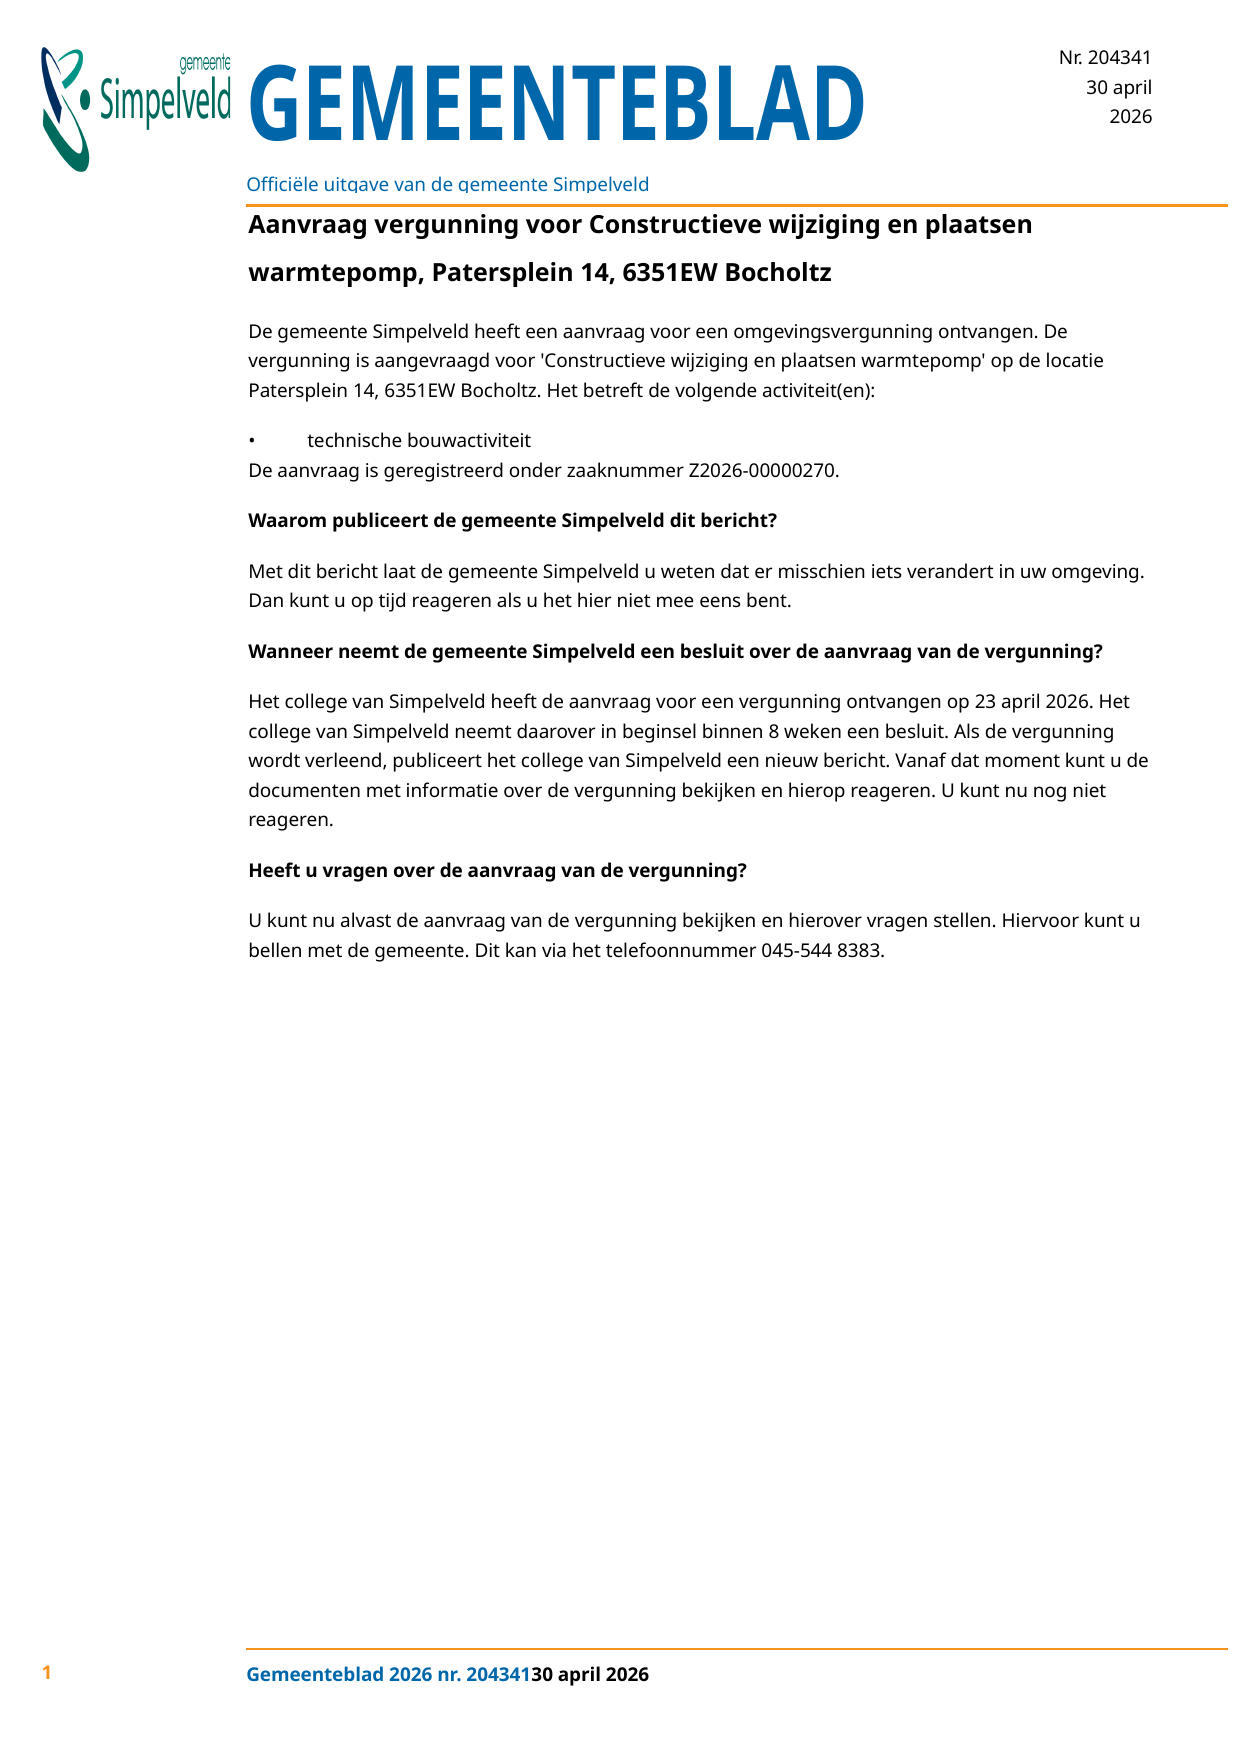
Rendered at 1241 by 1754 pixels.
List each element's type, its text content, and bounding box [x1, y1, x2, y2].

text Wanneer neemt de gemeente Simpelveld een besluit over de aanvraag van de vergunning? [248, 638, 1152, 664]
text U kunt nu alvast de aanvraag van de vergunning bekijken en hierover vragen stellen. Hiervoor kunt u bellen met de gemeente. Dit kan via het telefoonnummer 045-544 8383. [248, 907, 1152, 963]
list technische bouwactiviteit [248, 427, 1152, 453]
text Aanvraag vergunning voor Constructieve wijziging en plaatsen warmtepomp, Patersplein 14, 6351EW Bocholtz [248, 207, 1152, 288]
text De gemeente Simpelveld heeft een aanvraag voor een omgevingsvergunning ontvangen. De vergunning is aangevraagd voor 'Constructieve wijziging en plaatsen warmtepomp' op de locatie Patersplein 14, 6351EW Bocholtz. Het betreft de volgende activiteit(en): [248, 318, 1152, 403]
text Heeft u vragen over de aanvraag van de vergunning? [248, 857, 1152, 883]
text De aanvraag is geregistreerd onder zaaknummer Z2026-00000270. [248, 457, 1152, 483]
text Het college van Simpelveld heeft de aanvraag voor een vergunning ontvangen op 23 april 2026. Het college van Simpelveld neemt daarover in beginsel binnen 8 weken een besluit. Als de vergunning wordt verleend, publiceert het college van Simpelveld een nieuw bericht. Vanaf dat moment kunt u de documenten met informatie over de vergunning bekijken en hierop reageren. U kunt nu nog niet reageren. [248, 688, 1152, 832]
text Waarom publiceert de gemeente Simpelveld dit bericht? [248, 507, 1152, 533]
text Met dit bericht laat de gemeente Simpelveld u weten dat er misschien iets verandert in uw omgeving. Dan kunt u op tijd reageren als u het hier niet mee eens bent. [248, 558, 1152, 613]
picture [41, 47, 231, 172]
